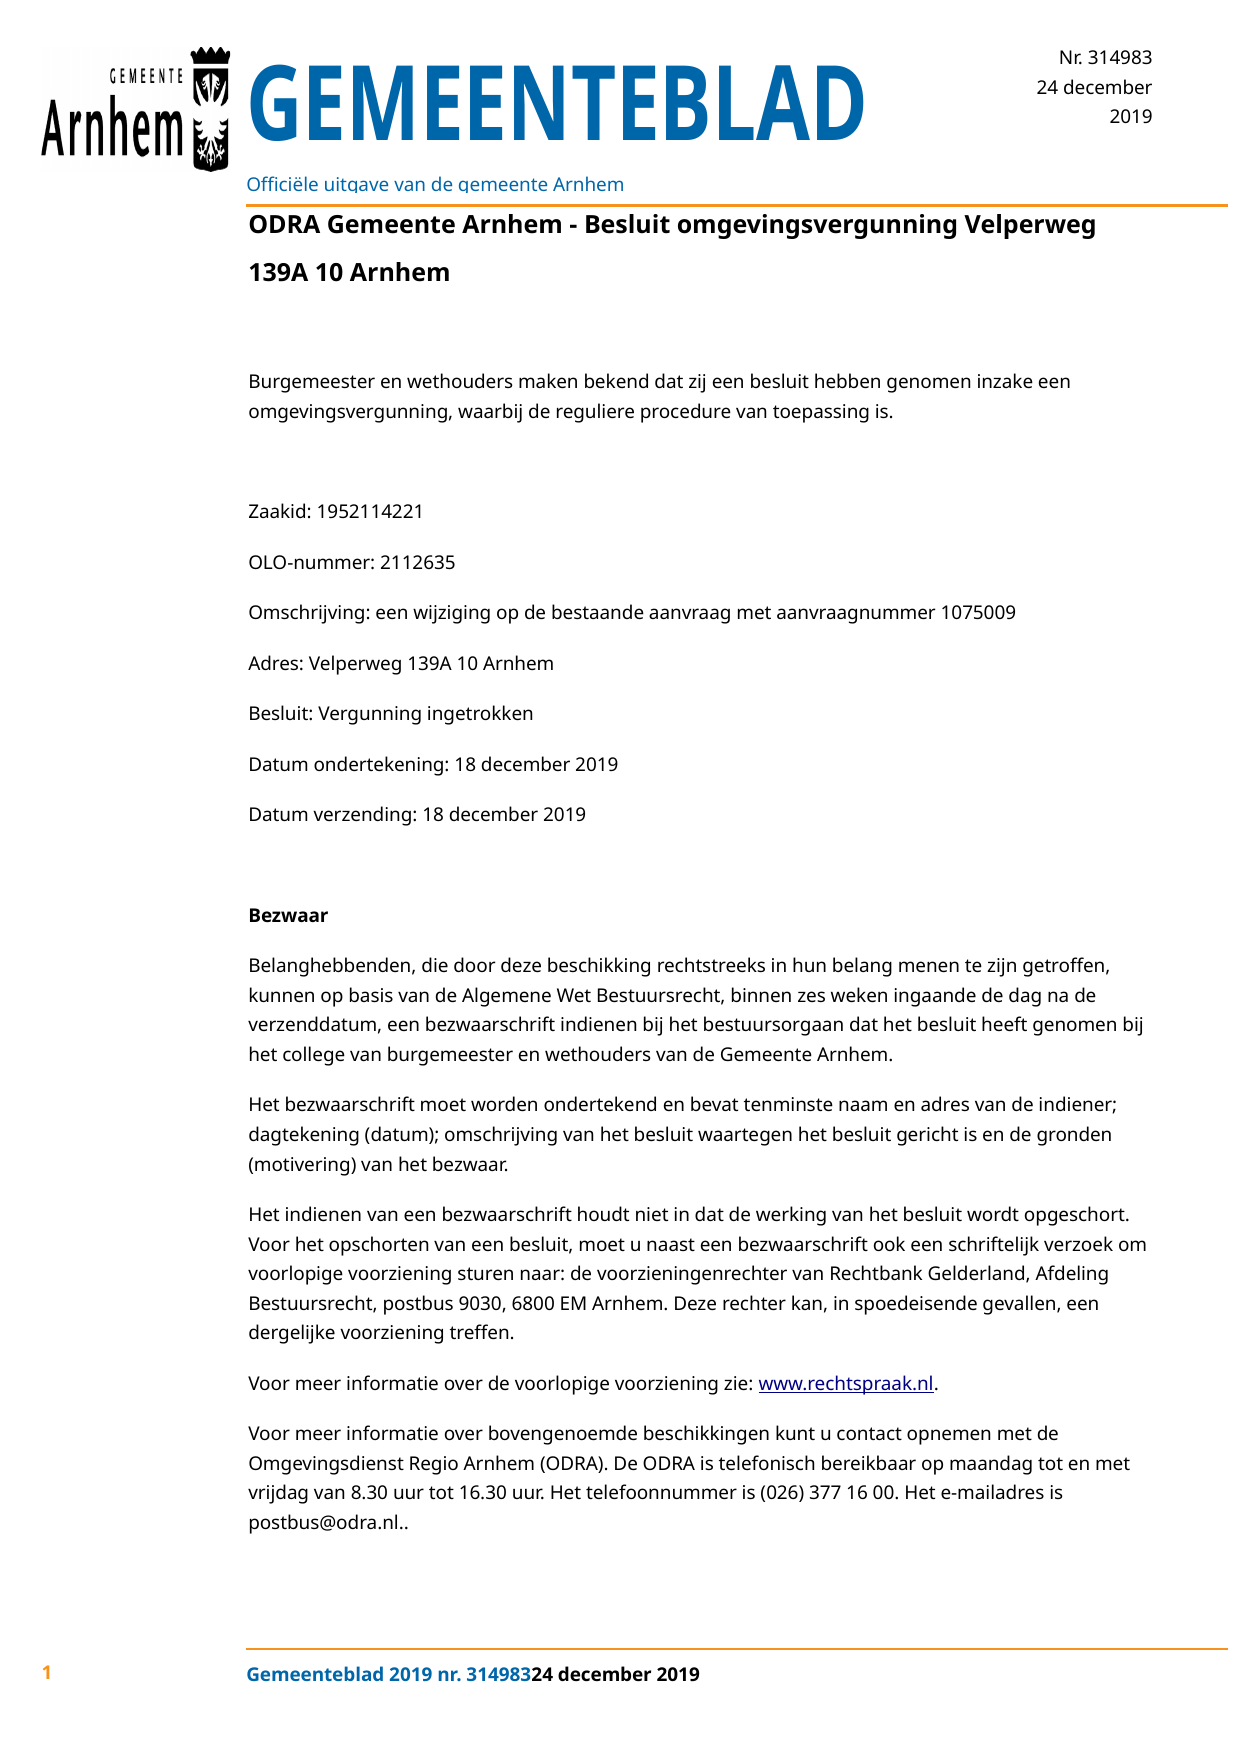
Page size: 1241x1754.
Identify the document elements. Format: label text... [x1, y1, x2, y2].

text Omschrijving: een wijziging op de bestaande aanvraag met aanvraagnummer 1075009 [248, 599, 1152, 625]
text Belanghebbenden, die door deze beschikking rechtstreeks in hun belang menen te zijn getroffen, kunnen op basis van de Algemene Wet Bestuursrecht, binnen zes weken ingaande de dag na de verzenddatum, een bezwaarschrift indienen bij het bestuursorgaan dat het besluit heeft genomen bij het college van burgemeester en wethouders van de Gemeente Arnhem. [248, 952, 1152, 1067]
text Adres: Velperweg 139A 10 Arnhem [248, 650, 1152, 676]
text Voor meer informatie over bovengenoemde beschikkingen kunt u contact opnemen met de Omgevingsdienst Regio Arnhem (ODRA). De ODRA is telefonisch bereikbaar op maandag tot en met vrijdag van 8.30 uur tot 16.30 uur. Het telefoonnummer is (026) 377 16 00. Het e-mailadres is postbus@odra.nl.. [248, 1420, 1152, 1535]
text Datum ondertekening: 18 december 2019 [248, 751, 1152, 777]
picture [41, 47, 231, 172]
text Voor meer informatie over de voorlopige voorziening zie: www.rechtspraak.nl. [248, 1370, 1152, 1396]
text ODRA Gemeente Arnhem - Besluit omgevingsvergunning Velperweg 139A 10 Arnhem [248, 207, 1152, 288]
text Burgemeester en wethouders maken bekend dat zij een besluit hebben genomen inzake een omgevingsvergunning, waarbij de reguliere procedure van toepassing is. [248, 368, 1152, 424]
text OLO-nummer: 2112635 [248, 549, 1152, 575]
text Bezwaar [248, 902, 1152, 928]
text Zaakid: 1952114221 [248, 499, 1152, 524]
text Besluit: Vergunning ingetrokken [248, 700, 1152, 726]
text Datum verzending: 18 december 2019 [248, 801, 1152, 827]
text Het bezwaarschrift moet worden ondertekend en bevat tenminste naam en adres van de indiener; dagtekening (datum); omschrijving van het besluit waartegen het besluit gericht is en de gronden (motivering) van het bezwaar. [248, 1092, 1152, 1177]
text Het indienen van een bezwaarschrift houdt niet in dat de werking van het besluit wordt opgeschort. Voor het opschorten van een besluit, moet u naast een bezwaarschrift ook een schriftelijk verzoek om voorlopige voorziening sturen naar: de voorzieningenrechter van Rechtbank Gelderland, Afdeling Bestuursrecht, postbus 9030, 6800 EM Arnhem. Deze rechter kan, in spoedeisende gevallen, een dergelijke voorziening treffen. [248, 1201, 1152, 1345]
